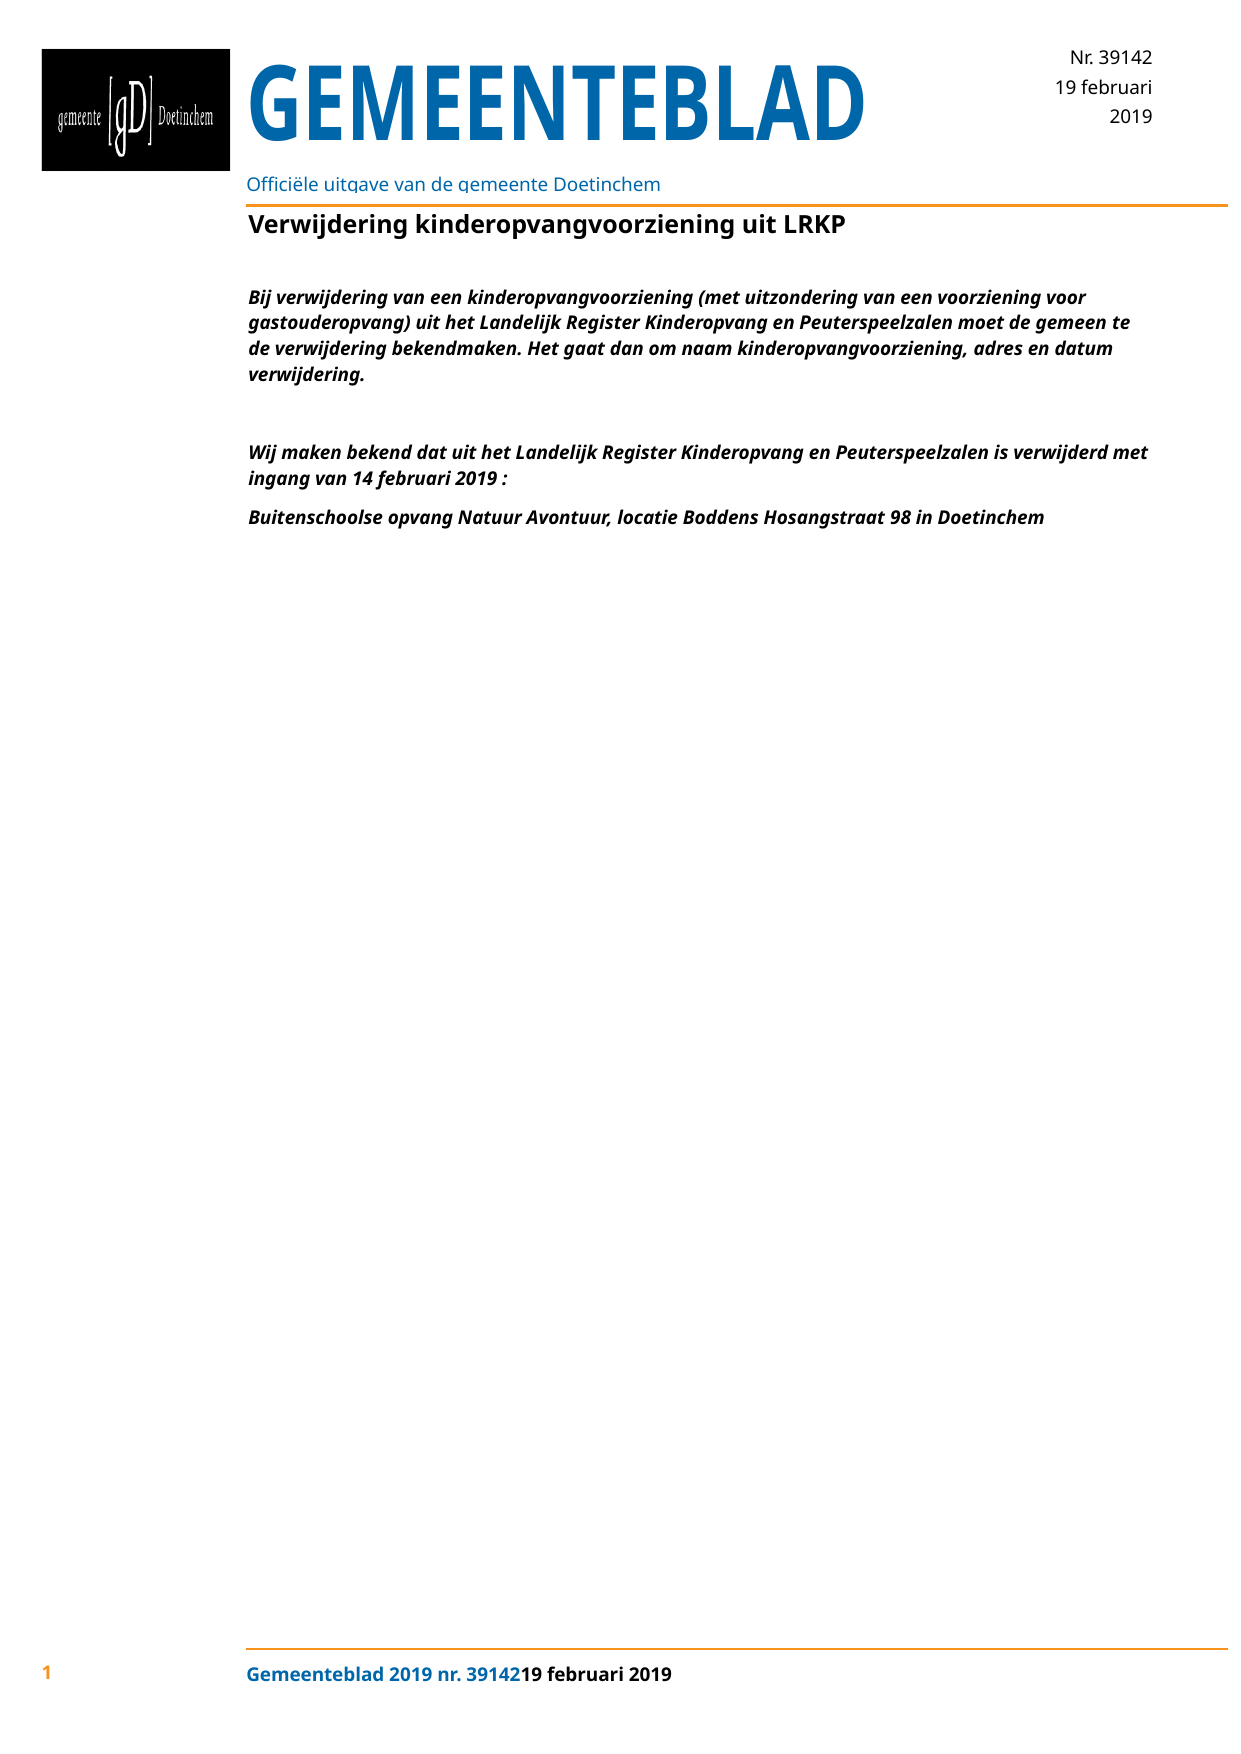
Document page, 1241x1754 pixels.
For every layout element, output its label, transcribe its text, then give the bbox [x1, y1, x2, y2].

text Wij maken bekend dat uit het Landelijk Register Kinderopvang en Peuterspeelzalen is verwijderd met ingang van 14 februari 2019 : [248, 439, 1152, 491]
text Buitenschoolse opvang Natuur Avontuur, locatie Boddens Hosangstraat 98 in Doetinchem [248, 504, 1152, 530]
picture [41, 47, 231, 172]
text Bij verwijdering van een kinderopvangvoorziening (met uitzondering van een voorziening voor gastouderopvang) uit het Landelijk Register Kinderopvang en Peuterspeelzalen moet de gemeen te de verwijdering bekendmaken. Het gaat dan om naam kinderopvangvoorziening, adres en datum verwijdering. [248, 284, 1152, 387]
text Verwijdering kinderopvangvoorziening uit LRKP [248, 207, 1152, 241]
